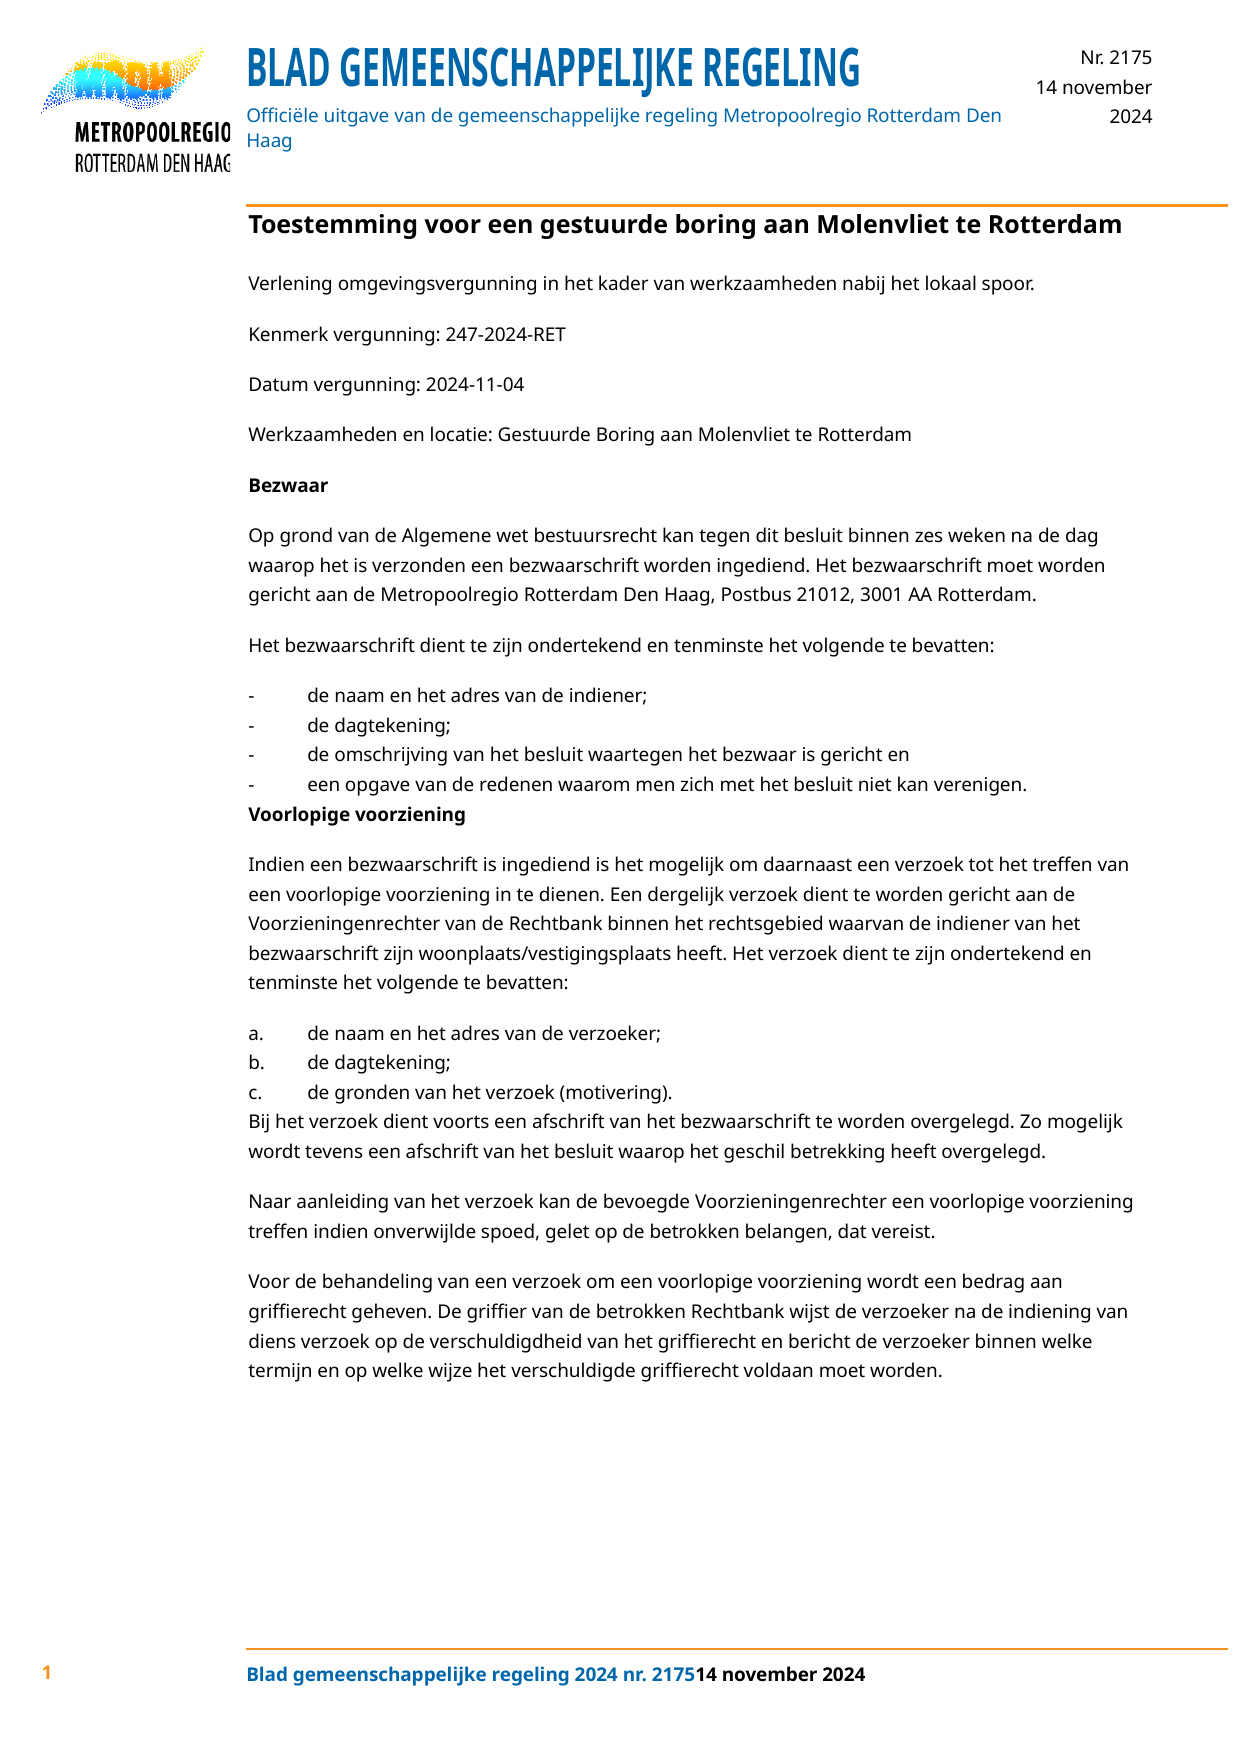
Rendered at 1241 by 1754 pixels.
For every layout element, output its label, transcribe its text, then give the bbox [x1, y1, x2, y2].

text Datum vergunning: 2024-11-04 [248, 371, 1152, 397]
text Voor de behandeling van een verzoek om een voorlopige voorziening wordt een bedrag aan griffierecht geheven. De griffier van de betrokken Rechtbank wijst de verzoeker na de indiening van diens verzoek op de verschuldigdheid van het griffierecht en bericht de verzoeker binnen welke termijn en op welke wijze het verschuldigde griffierecht voldaan moet worden. [248, 1269, 1152, 1383]
list de dagtekening; [248, 1049, 1152, 1075]
list de gronden van het verzoek (motivering). [248, 1079, 1152, 1105]
list de dagtekening; [248, 712, 1152, 738]
text Op grond van de Algemene wet bestuursrecht kan tegen dit besluit binnen zes weken na de dag waarop het is verzonden een bezwaarschrift worden ingediend. Het bezwaarschrift moet worden gericht aan de Metropoolregio Rotterdam Den Haag, Postbus 21012, 3001 AA Rotterdam. [248, 522, 1152, 607]
text Bij het verzoek dient voorts een afschrift van het bezwaarschrift te worden overgelegd. Zo mogelijk wordt tevens een afschrift van het besluit waarop het geschil betrekking heeft overgelegd. [248, 1109, 1152, 1164]
list de omschrijving van het besluit waartegen het bezwaar is gericht en [248, 742, 1152, 767]
text Bezwaar [248, 472, 1152, 498]
text Kenmerk vergunning: 247-2024-RET [248, 321, 1152, 346]
list de naam en het adres van de verzoeker; [248, 1020, 1152, 1046]
text Verlening omgevingsvergunning in het kader van werkzaamheden nabij het lokaal spoor. [248, 270, 1152, 296]
text Naar aanleiding van het verzoek kan de bevoegde Voorzieningenrechter een voorlopige voorziening treffen indien onverwijlde spoed, gelet op de betrokken belangen, dat vereist. [248, 1189, 1152, 1244]
picture [41, 47, 231, 172]
list de naam en het adres van de indiener; [248, 682, 1152, 708]
text Werkzaamheden en locatie: Gestuurde Boring aan Molenvliet te Rotterdam [248, 422, 1152, 447]
text Voorlopige voorziening [248, 801, 1152, 826]
text Het bezwaarschrift dient te zijn ondertekend en tenminste het volgende te bevatten: [248, 632, 1152, 658]
text Toestemming voor een gestuurde boring aan Molenvliet te Rotterdam [248, 207, 1152, 241]
list een opgave van de redenen waarom men zich met het besluit niet kan verenigen. [248, 771, 1152, 797]
text Indien een bezwaarschrift is ingediend is het mogelijk om daarnaast een verzoek tot het treffen van een voorlopige voorziening in te dienen. Een dergelijk verzoek dient te worden gericht aan de Voorzieningenrechter van de Rechtbank binnen het rechtsgebied waarvan de indiener van het bezwaarschrift zijn woonplaats/vestigingsplaats heeft. Het verzoek dient te zijn ondertekend en tenminste het volgende te bevatten: [248, 851, 1152, 995]
